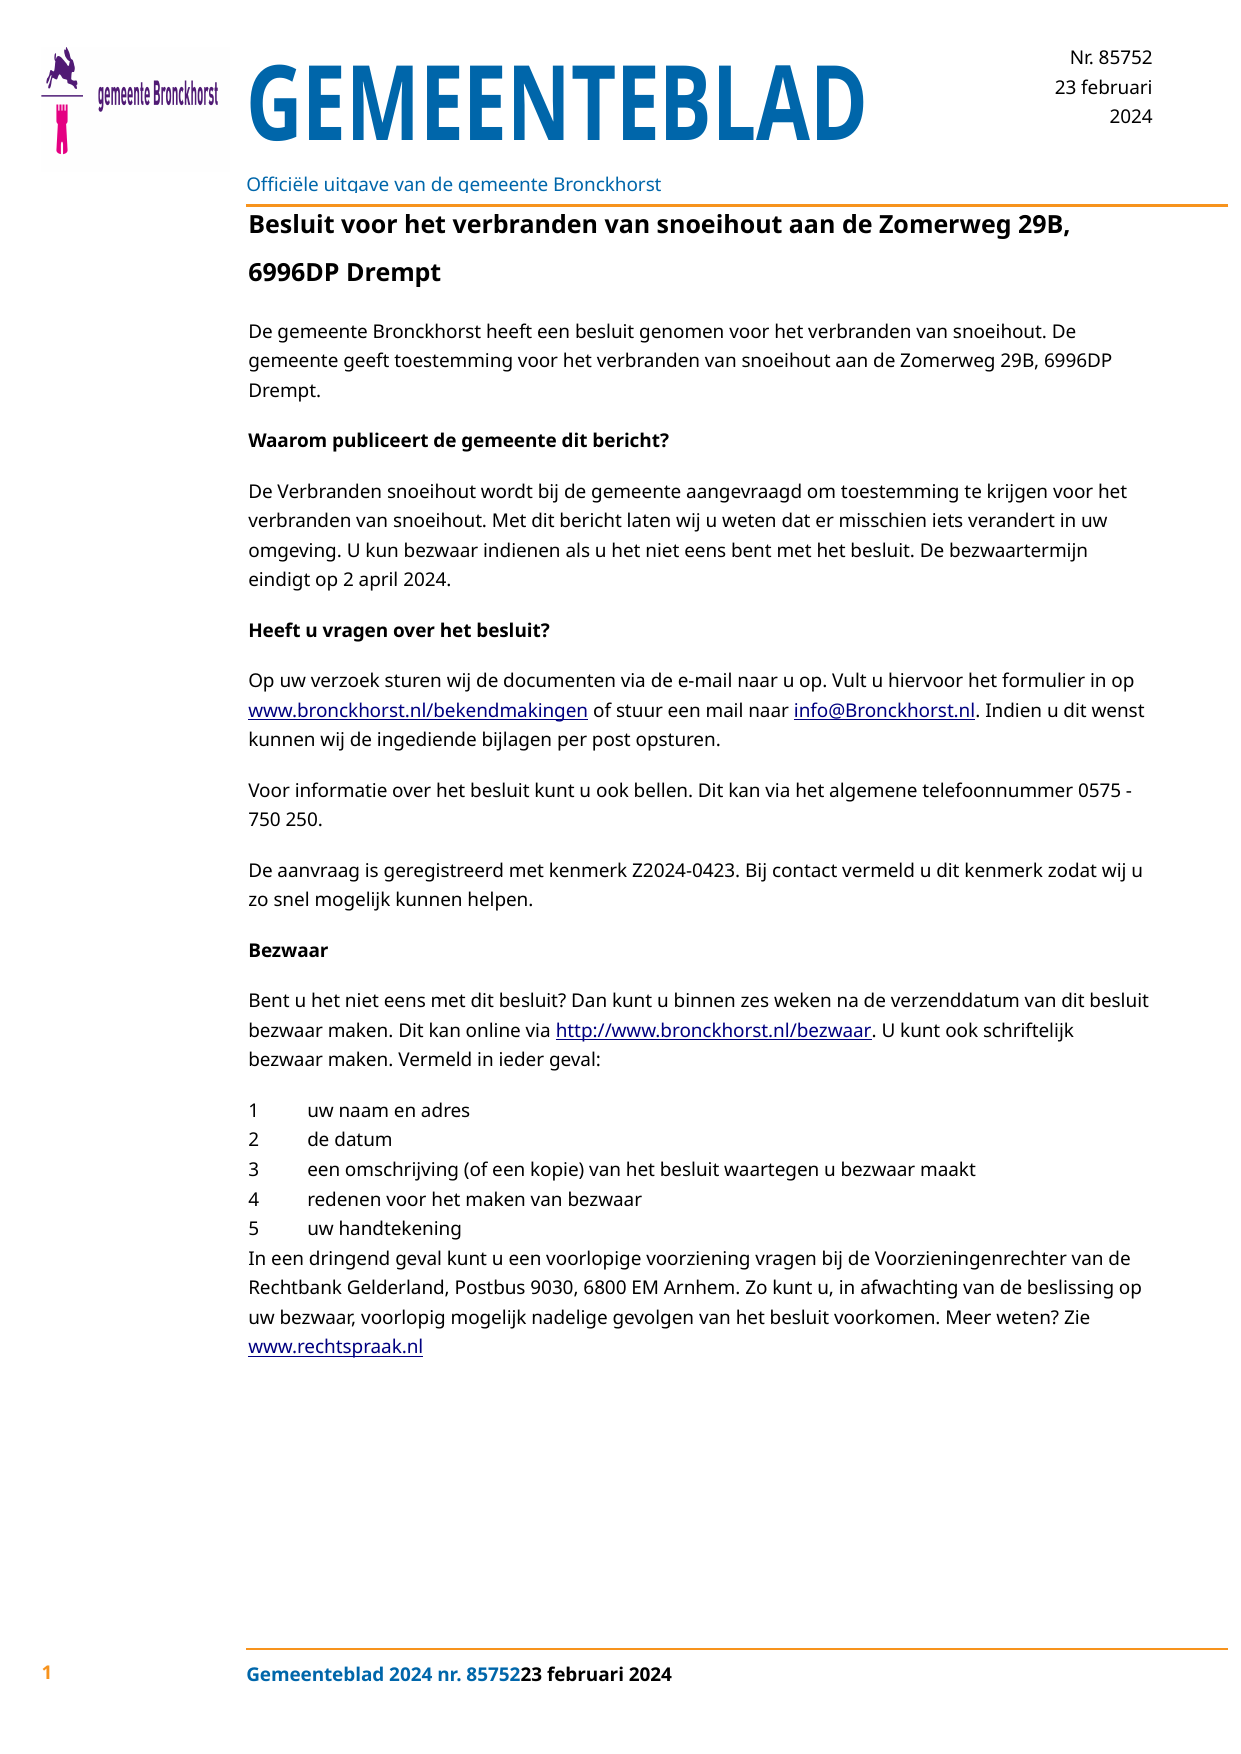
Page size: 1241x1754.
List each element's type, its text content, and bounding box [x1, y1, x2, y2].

text De aanvraag is geregistreerd met kenmerk Z2024-0423. Bij contact vermeld u dit kenmerk zodat wij u zo snel mogelijk kunnen helpen. [248, 857, 1152, 912]
text De Verbranden snoeihout wordt bij de gemeente aangevraagd om toestemming te krijgen voor het verbranden van snoeihout. Met dit bericht laten wij u weten dat er misschien iets verandert in uw omgeving. U kun bezwaar indienen als u het niet eens bent met het besluit. De bezwaartermijn eindigt op 2 april 2024. [248, 478, 1152, 592]
text Heeft u vragen over het besluit? [248, 617, 1152, 643]
list de datum [248, 1127, 1152, 1152]
list een omschrijving (of een kopie) van het besluit waartegen u bezwaar maakt [248, 1156, 1152, 1182]
text In een dringend geval kunt u een voorlopige voorziening vragen bij de Voorzieningenrechter van de Rechtbank Gelderland, Postbus 9030, 6800 EM Arnhem. Zo kunt u, in afwachting van de beslissing op uw bezwaar, voorlopig mogelijk nadelige gevolgen van het besluit voorkomen. Meer weten? Zie www.rechtspraak.nl [248, 1245, 1152, 1359]
list redenen voor het maken van bezwaar [248, 1186, 1152, 1212]
text Voor informatie over het besluit kunt u ook bellen. Dit kan via het algemene telefoonnummer 0575 - 750 250. [248, 777, 1152, 832]
list uw naam en adres [248, 1097, 1152, 1123]
list uw handtekening [248, 1215, 1152, 1241]
text Besluit voor het verbranden van snoeihout aan de Zomerweg 29B, 6996DP Drempt [248, 207, 1152, 288]
text Bezwaar [248, 937, 1152, 963]
text De gemeente Bronckhorst heeft een besluit genomen voor het verbranden van snoeihout. De gemeente geeft toestemming voor het verbranden van snoeihout aan de Zomerweg 29B, 6996DP Drempt. [248, 318, 1152, 403]
picture [41, 47, 231, 172]
text Bent u het niet eens met dit besluit? Dan kunt u binnen zes weken na de verzenddatum van dit besluit bezwaar maken. Dit kan online via http://www.bronckhorst.nl/bezwaar. U kunt ook schriftelijk bezwaar maken. Vermeld in ieder geval: [248, 987, 1152, 1072]
text Waarom publiceert de gemeente dit bericht? [248, 427, 1152, 453]
text Op uw verzoek sturen wij de documenten via de e-mail naar u op. Vult u hiervoor het formulier in op www.bronckhorst.nl/bekendmakingen of stuur een mail naar info@Bronckhorst.nl. Indien u dit wenst kunnen wij de ingediende bijlagen per post opsturen. [248, 667, 1152, 752]
